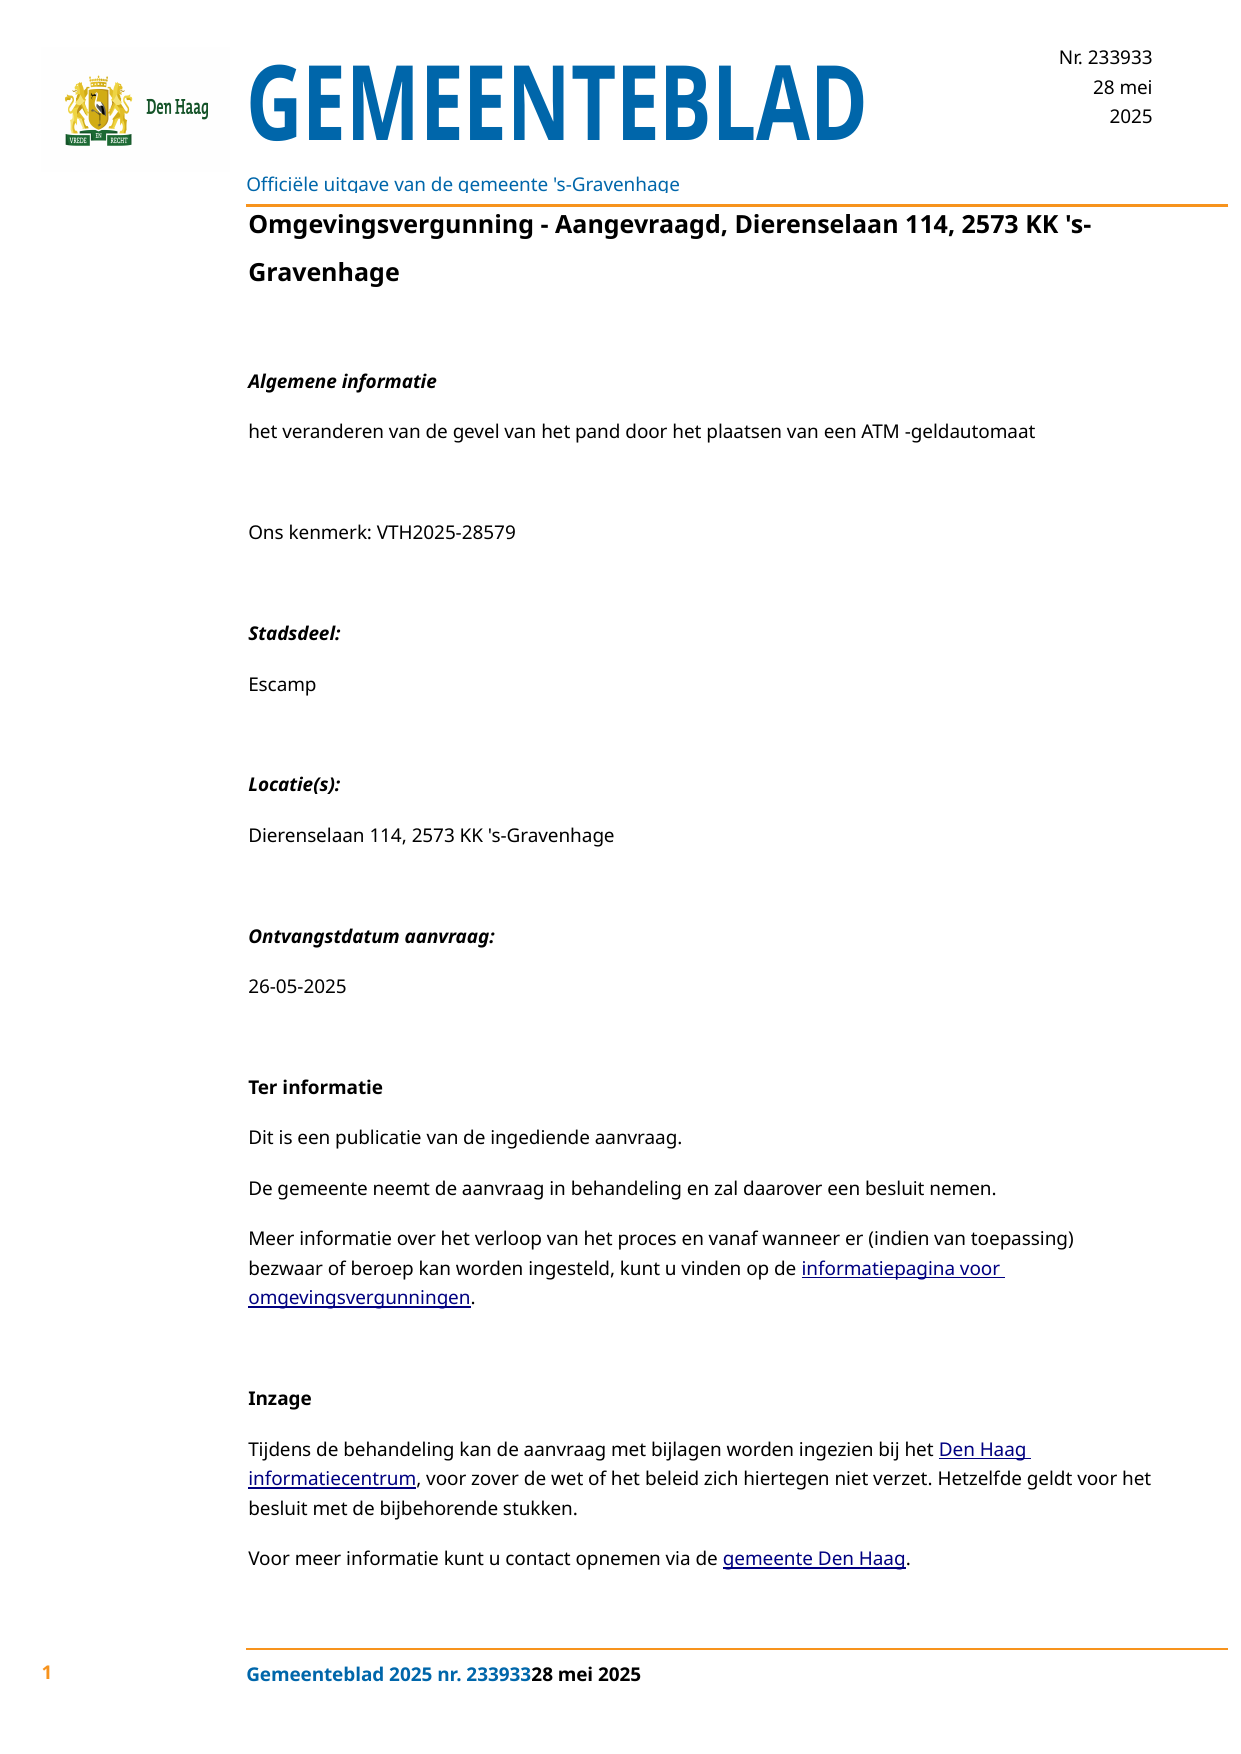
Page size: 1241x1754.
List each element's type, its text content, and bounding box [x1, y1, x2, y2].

text Algemene informatie [248, 368, 1152, 394]
text Ontvangstdatum aanvraag: [248, 923, 1152, 949]
text het veranderen van de gevel van het pand door het plaatsen van een ATM -geldautomaat [248, 419, 1152, 444]
text Escamp [248, 671, 1152, 697]
picture [41, 47, 231, 172]
text Voor meer informatie kunt u contact opnemen via de gemeente Den Haag. [248, 1545, 1152, 1571]
text Dit is een publicatie van de ingediende aanvraag. [248, 1124, 1152, 1150]
text Omgevingsvergunning - Aangevraagd, Dierenselaan 114, 2573 KK 's-Gravenhage [248, 207, 1152, 288]
text Meer informatie over het verloop van het proces en vanaf wanneer er (indien van toepassing) bezwaar of beroep kan worden ingesteld, kunt u vinden op de informatiepagina voor omgevingsvergunningen. [248, 1225, 1152, 1310]
text Ter informatie [248, 1074, 1152, 1100]
text Inzage [248, 1385, 1152, 1411]
text Tijdens de behandeling kan de aanvraag met bijlagen worden ingezien bij het Den Haag informatiecentrum, voor zover de wet of het beleid zich hiertegen niet verzet. Hetzelfde geldt voor het besluit met de bijbehorende stukken. [248, 1436, 1152, 1521]
text 26-05-2025 [248, 973, 1152, 999]
text De gemeente neemt de aanvraag in behandeling en zal daarover een besluit nemen. [248, 1175, 1152, 1201]
text Dierenselaan 114, 2573 KK 's-Gravenhage [248, 822, 1152, 848]
text Locatie(s): [248, 772, 1152, 797]
text Ons kenmerk: VTH2025-28579 [248, 519, 1152, 545]
text Stadsdeel: [248, 620, 1152, 646]
